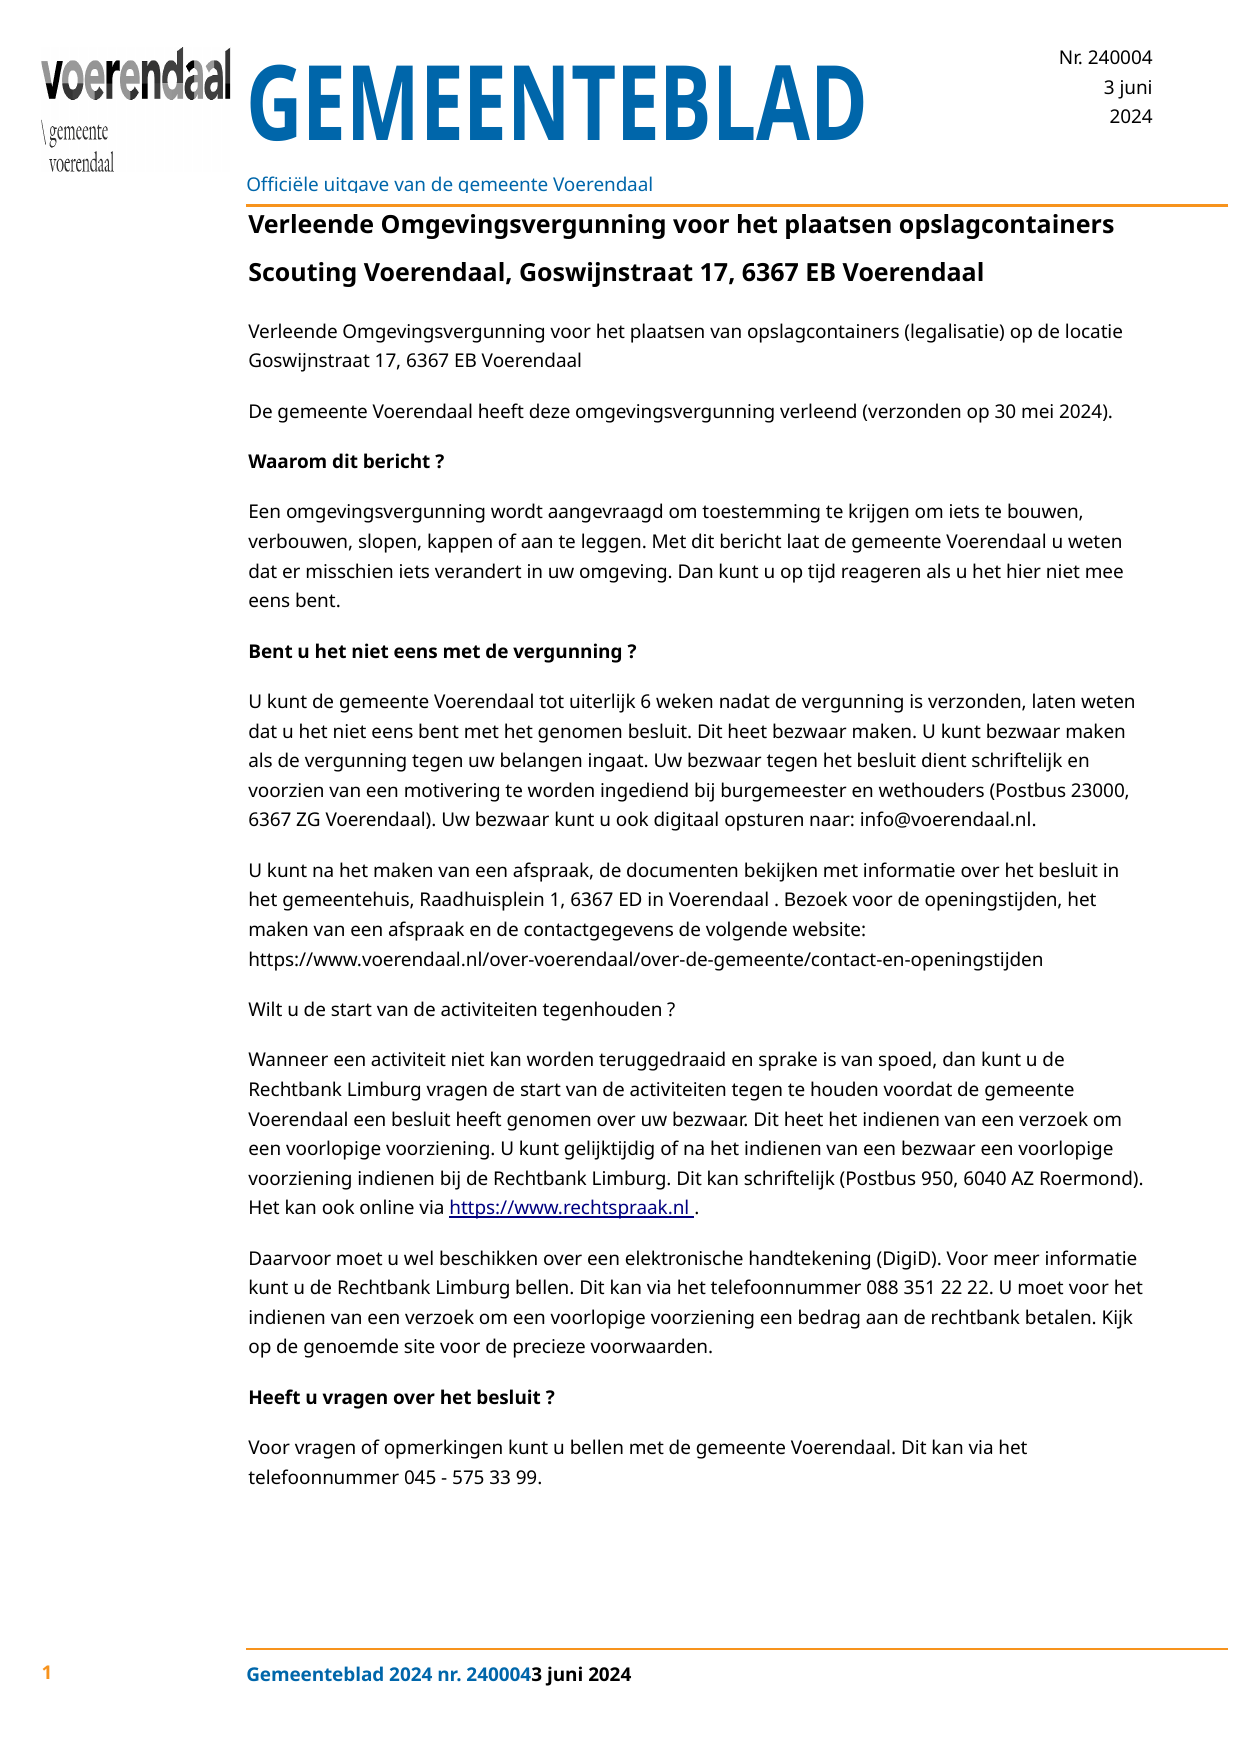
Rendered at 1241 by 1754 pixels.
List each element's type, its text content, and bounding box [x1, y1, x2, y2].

text Voor vragen of opmerkingen kunt u bellen met de gemeente Voerendaal. Dit kan via het telefoonnummer 045 - 575 33 99. [248, 1434, 1152, 1490]
text Waarom dit bericht ? [248, 448, 1152, 474]
text U kunt na het maken van een afspraak, de documenten bekijken met informatie over het besluit in het gemeentehuis, Raadhuisplein 1, 6367 ED in Voerendaal . Bezoek voor de openingstijden, het maken van een afspraak en de contactgegevens de volgende website: https://www.voerendaal.nl/over-voerendaal/over-de-gemeente/contact-en-openingstijden [248, 857, 1152, 972]
text Heeft u vragen over het besluit ? [248, 1384, 1152, 1410]
text U kunt de gemeente Voerendaal tot uiterlijk 6 weken nadat de vergunning is verzonden, laten weten dat u het niet eens bent met het genomen besluit. Dit heet bezwaar maken. U kunt bezwaar maken als de vergunning tegen uw belangen ingaat. Uw bezwaar tegen het besluit dient schriftelijk en voorzien van een motivering te worden ingediend bij burgemeester en wethouders (Postbus 23000, 6367 ZG Voerendaal). Uw bezwaar kunt u ook digitaal opsturen naar: info@voerendaal.nl. [248, 688, 1152, 832]
text De gemeente Voerendaal heeft deze omgevingsvergunning verleend (verzonden op 30 mei 2024). [248, 398, 1152, 424]
text Bent u het niet eens met de vergunning ? [248, 638, 1152, 664]
text Wilt u de start van de activiteiten tegenhouden ? [248, 996, 1152, 1022]
text Een omgevingsvergunning wordt aangevraagd om toestemming te krijgen om iets te bouwen, verbouwen, slopen, kappen of aan te leggen. Met dit bericht laat de gemeente Voerendaal u weten dat er misschien iets verandert in uw omgeving. Dan kunt u op tijd reageren als u het hier niet mee eens bent. [248, 499, 1152, 613]
text Wanneer een activiteit niet kan worden teruggedraaid en sprake is van spoed, dan kunt u de Rechtbank Limburg vragen de start van de activiteiten tegen te houden voordat de gemeente Voerendaal een besluit heeft genomen over uw bezwaar. Dit heet het indienen van een verzoek om een voorlopige voorziening. U kunt gelijktijdig of na het indienen van een bezwaar een voorlopige voorziening indienen bij de Rechtbank Limburg. Dit kan schriftelijk (Postbus 950, 6040 AZ Roermond). Het kan ook online via https://www.rechtspraak.nl . [248, 1047, 1152, 1220]
text Verleende Omgevingsvergunning voor het plaatsen opslagcontainers Scouting Voerendaal, Goswijnstraat 17, 6367 EB Voerendaal [248, 207, 1152, 288]
text Verleende Omgevingsvergunning voor het plaatsen van opslagcontainers (legalisatie) op de locatie Goswijnstraat 17, 6367 EB Voerendaal [248, 318, 1152, 373]
picture [41, 47, 231, 172]
text Daarvoor moet u wel beschikken over een elektronische handtekening (DigiD). Voor meer informatie kunt u de Rechtbank Limburg bellen. Dit kan via het telefoonnummer 088 351 22 22. U moet voor het indienen van een verzoek om een voorlopige voorziening een bedrag aan de rechtbank betalen. Kijk op de genoemde site voor de precieze voorwaarden. [248, 1245, 1152, 1359]
